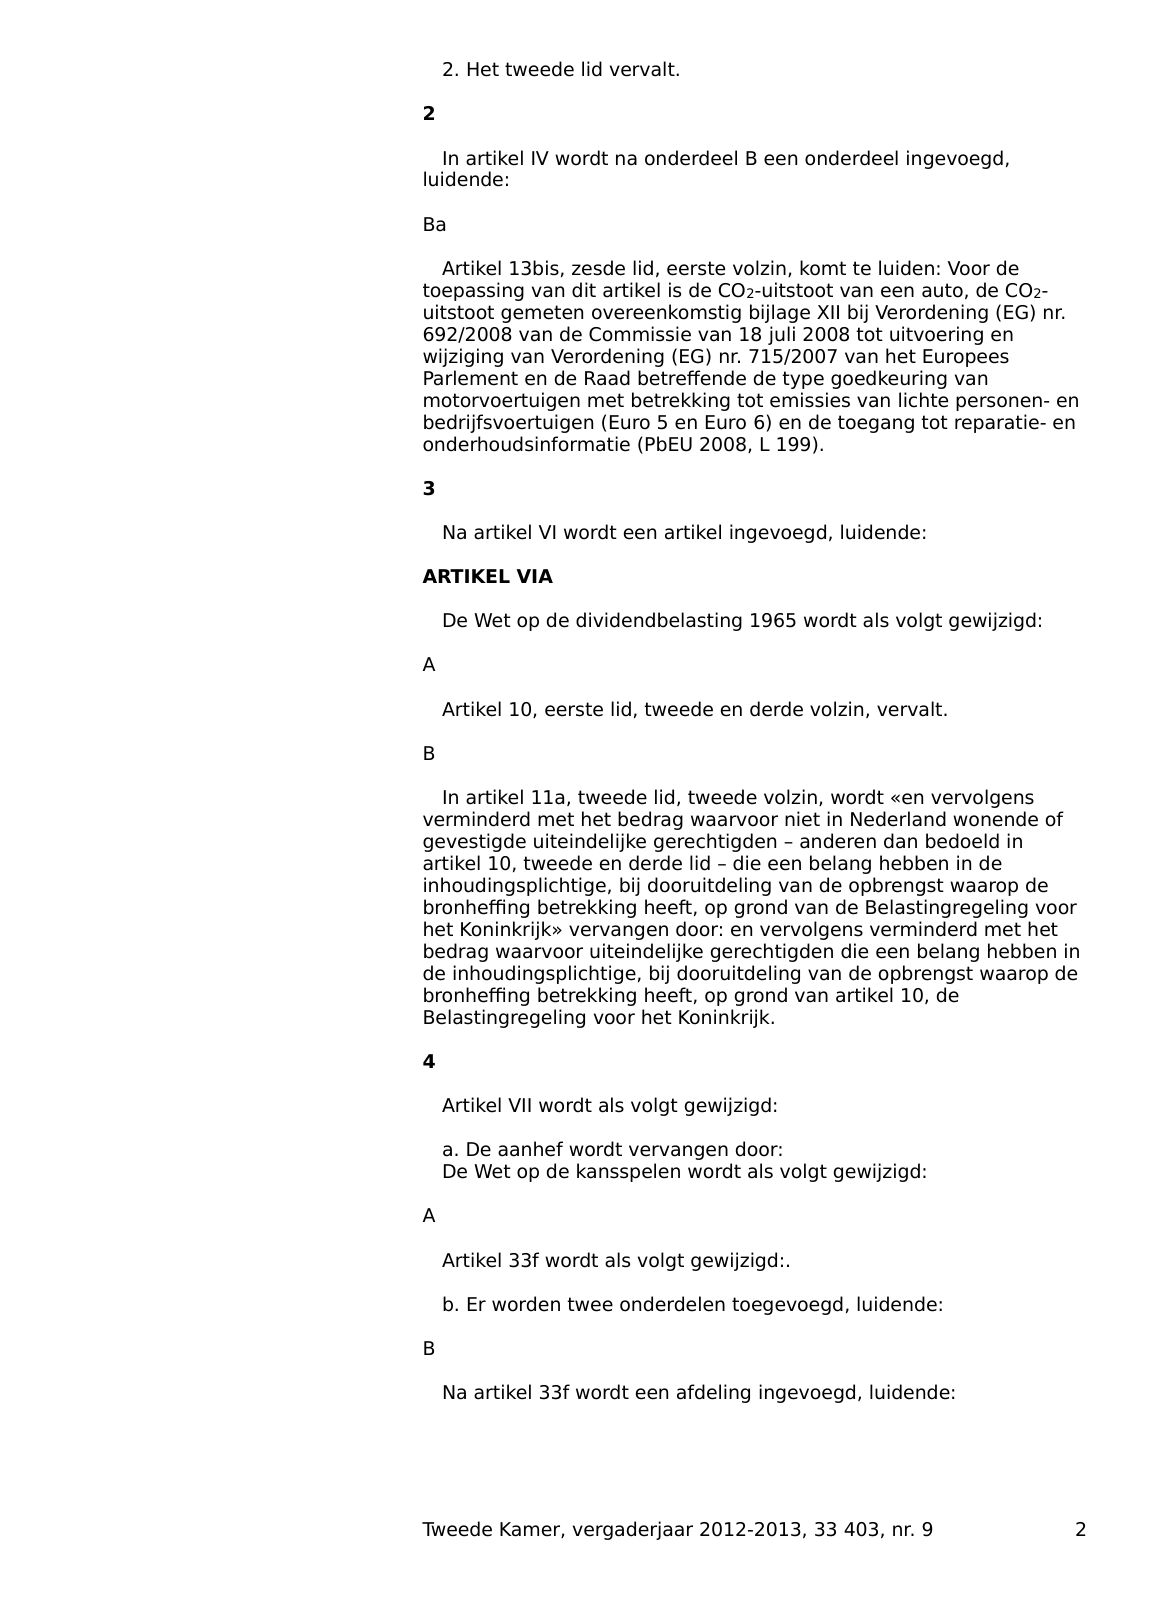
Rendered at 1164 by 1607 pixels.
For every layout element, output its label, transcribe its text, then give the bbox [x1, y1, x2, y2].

subtitle 4 [422, 1051, 1087, 1073]
subtitle Ba [422, 213, 1087, 236]
subtitle ARTIKEL VIA [422, 566, 1087, 588]
text Artikel VII wordt als volgt gewijzigd: [422, 1095, 1087, 1117]
text Na artikel VI wordt een artikel ingevoegd, luidende: [422, 522, 1087, 544]
text De Wet op de kansspelen wordt als volgt gewijzigd: [422, 1161, 1087, 1183]
subtitle A [422, 1205, 1087, 1227]
subtitle 3 [422, 478, 1087, 500]
subtitle 2 [422, 103, 1087, 125]
text Artikel 33f wordt als volgt gewijzigd:. [422, 1249, 1087, 1271]
text b. Er worden twee onderdelen toegevoegd, luidende: [422, 1294, 1087, 1316]
text a. De aanhef wordt vervangen door: [422, 1139, 1087, 1161]
text De Wet op de dividendbelasting 1965 wordt als volgt gewijzigd: [422, 610, 1087, 632]
text Artikel 10, eerste lid, tweede en derde volzin, vervalt. [422, 698, 1087, 721]
text Na artikel 33f wordt een afdeling ingevoegd, luidende: [422, 1382, 1087, 1404]
subtitle A [422, 654, 1087, 676]
text 2. Het tweede lid vervalt. [422, 59, 1087, 81]
text In artikel 11a, tweede lid, tweede volzin, wordt «en vervolgens verminderd met het bedrag waarvoor niet in Nederland wonende of gevestigde uiteindelijke gerechtigden – anderen dan bedoeld in artikel 10, tweede en derde lid – die een belang hebben in de inhoudingsplichtige, bij dooruitdeling van de opbrengst waarop de bronheffing betrekking heeft, op grond van de Belastingregeling voor het Koninkrijk» vervangen door: en vervolgens verminderd met het bedrag waarvoor uiteindelijke gerechtigden die een belang hebben in de inhoudingsplichtige, bij dooruitdeling van de opbrengst waarop de bronheffing betrekking heeft, op grond van artikel 10, de Belastingregeling voor het Koninkrijk. [422, 787, 1087, 1029]
text In artikel IV wordt na onderdeel B een onderdeel ingevoegd, luidende: [422, 147, 1087, 191]
text Artikel 13bis, zesde lid, eerste volzin, komt te luiden: Voor de toepassing van dit artikel is de CO2-uitstoot van een auto, de CO2-uitstoot gemeten overeenkomstig bijlage XII bij Verordening (EG) nr. 692/2008 van de Commissie van 18 juli 2008 tot uitvoering en wijziging van Verordening (EG) nr. 715/2007 van het Europees Parlement en de Raad betreffende de type goedkeuring van motorvoertuigen met betrekking tot emissies van lichte personen- en bedrijfsvoertuigen (Euro 5 en Euro 6) en de toegang tot reparatie- en onderhoudsinformatie (PbEU 2008, L 199). [422, 258, 1087, 456]
subtitle B [422, 743, 1087, 765]
subtitle B [422, 1338, 1087, 1360]
